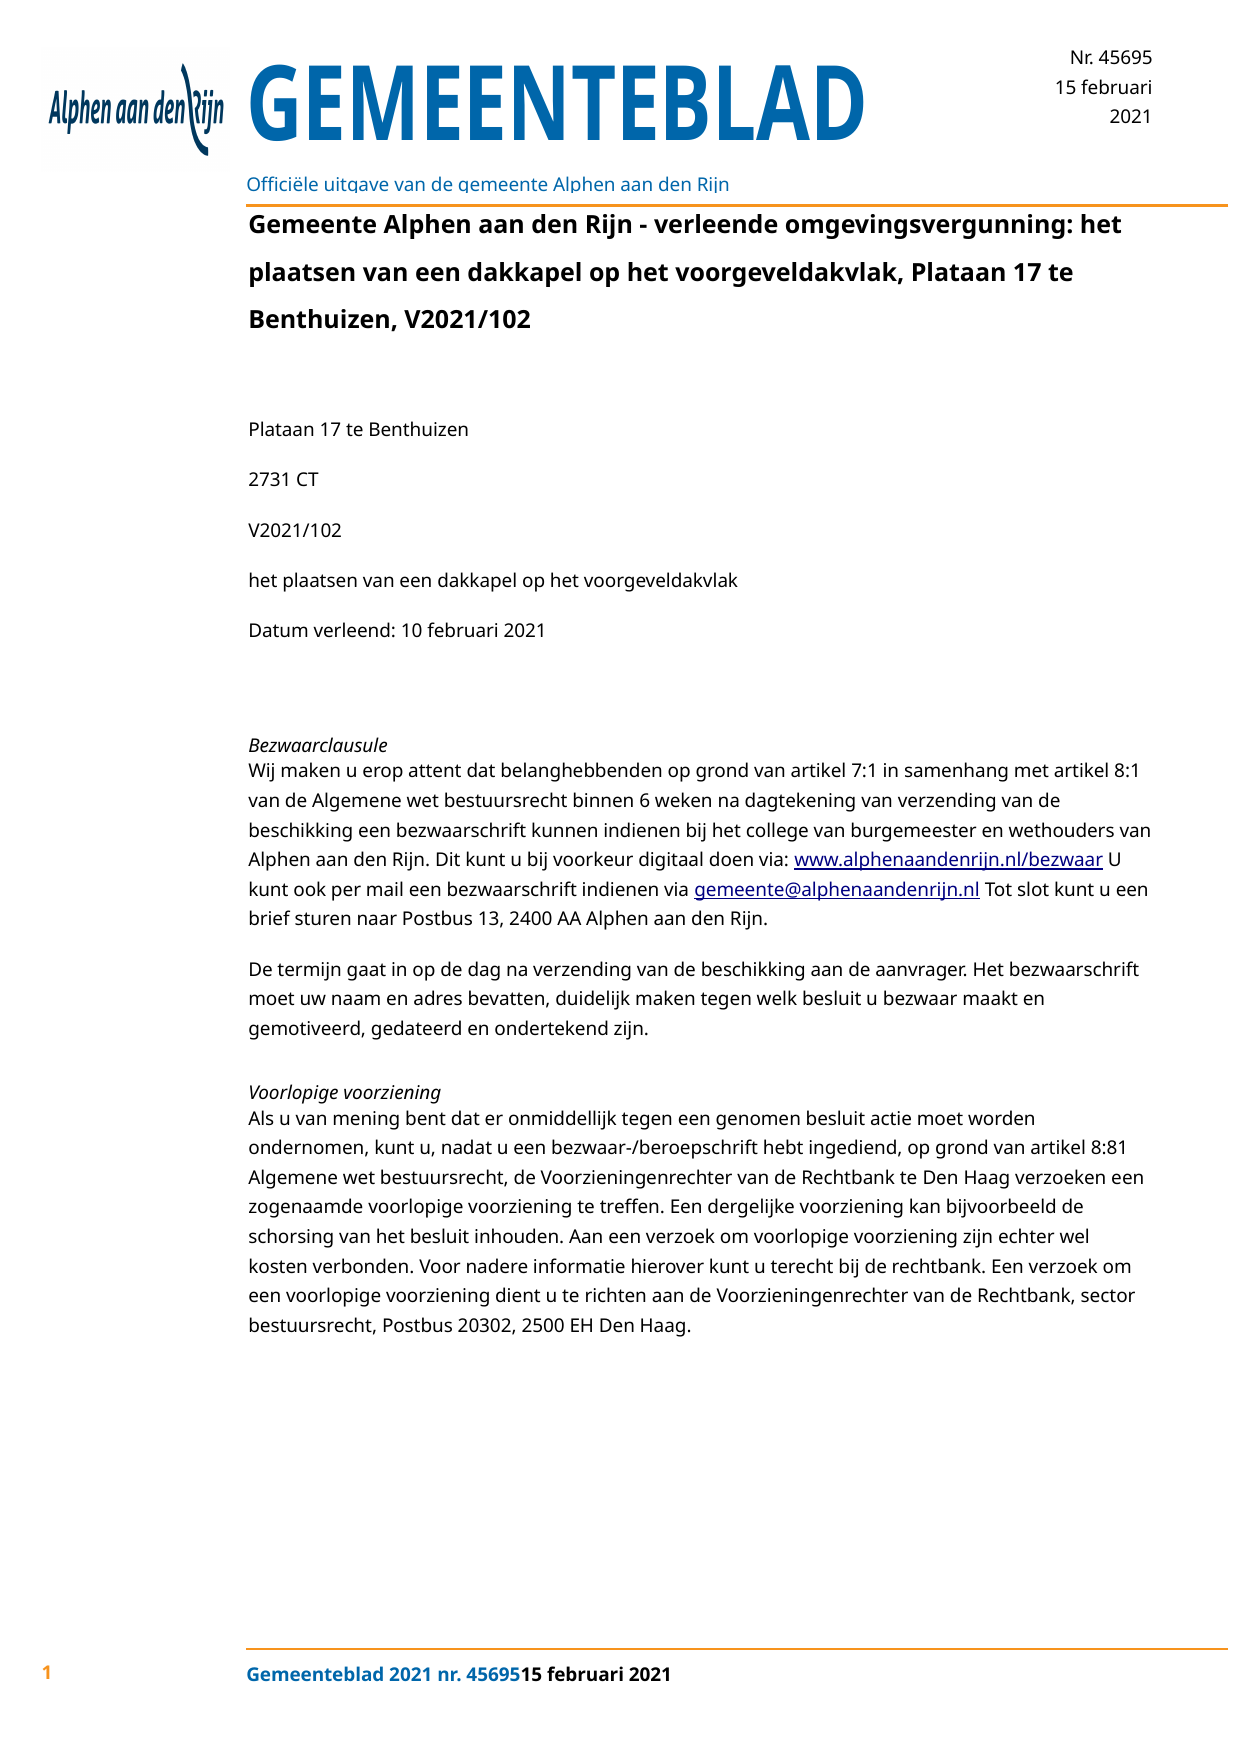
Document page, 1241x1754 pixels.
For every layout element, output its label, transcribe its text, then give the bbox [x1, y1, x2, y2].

text Als u van mening bent dat er onmiddellijk tegen een genomen besluit actie moet worden ondernomen, kunt u, nadat u een bezwaar-/beroepschrift hebt ingediend, op grond van artikel 8:81 Algemene wet bestuursrecht, de Voorzieningenrechter van de Rechtbank te Den Haag verzoeken een zogenaamde voorlopige voorziening te treffen. Een dergelijke voorziening kan bijvoorbeeld de schorsing van het besluit inhouden. Aan een verzoek om voorlopige voorziening zijn echter wel kosten verbonden. Voor nadere informatie hierover kunt u terecht bij de rechtbank. Een verzoek om een voorlopige voorziening dient u te richten aan de Voorzieningenrechter van de Rechtbank, sector bestuursrecht, Postbus 20302, 2500 EH Den Haag. [248, 1105, 1152, 1338]
text het plaatsen van een dakkapel op het voorgeveldakvlak [248, 567, 1152, 593]
text Gemeente Alphen aan den Rijn - verleende omgevingsvergunning: het plaatsen van een dakkapel op het voorgeveldakvlak, Plataan 17 te Benthuizen, V2021/102 [248, 207, 1152, 336]
text De termijn gaat in op de dag na verzending van de beschikking aan de aanvrager. Het bezwaarschrift moet uw naam en adres bevatten, duidelijk maken tegen welk besluit u bezwaar maakt en gemotiveerd, gedateerd en ondertekend zijn. [248, 956, 1152, 1041]
text V2021/102 [248, 517, 1152, 542]
text Plataan 17 te Benthuizen [248, 416, 1152, 442]
text Wij maken u erop attent dat belanghebbenden op grond van artikel 7:1 in samenhang met artikel 8:1 van de Algemene wet bestuursrecht binnen 6 weken na dagtekening van verzending van de beschikking een bezwaarschrift kunnen indienen bij het college van burgemeester en wethouders van Alphen aan den Rijn. Dit kunt u bij voorkeur digitaal doen via: www.alphenaandenrijn.nl/bezwaar U kunt ook per mail een bezwaarschrift indienen via gemeente@alphenaandenrijn.nl Tot slot kunt u een brief sturen naar Postbus 13, 2400 AA Alphen aan den Rijn. [248, 758, 1152, 931]
text Voorlopige voorziening [248, 1079, 1152, 1105]
text Bezwaarclausule [248, 732, 1152, 758]
text Datum verleend: 10 februari 2021 [248, 618, 1152, 643]
picture [41, 47, 231, 172]
text 2731 CT [248, 466, 1152, 492]
